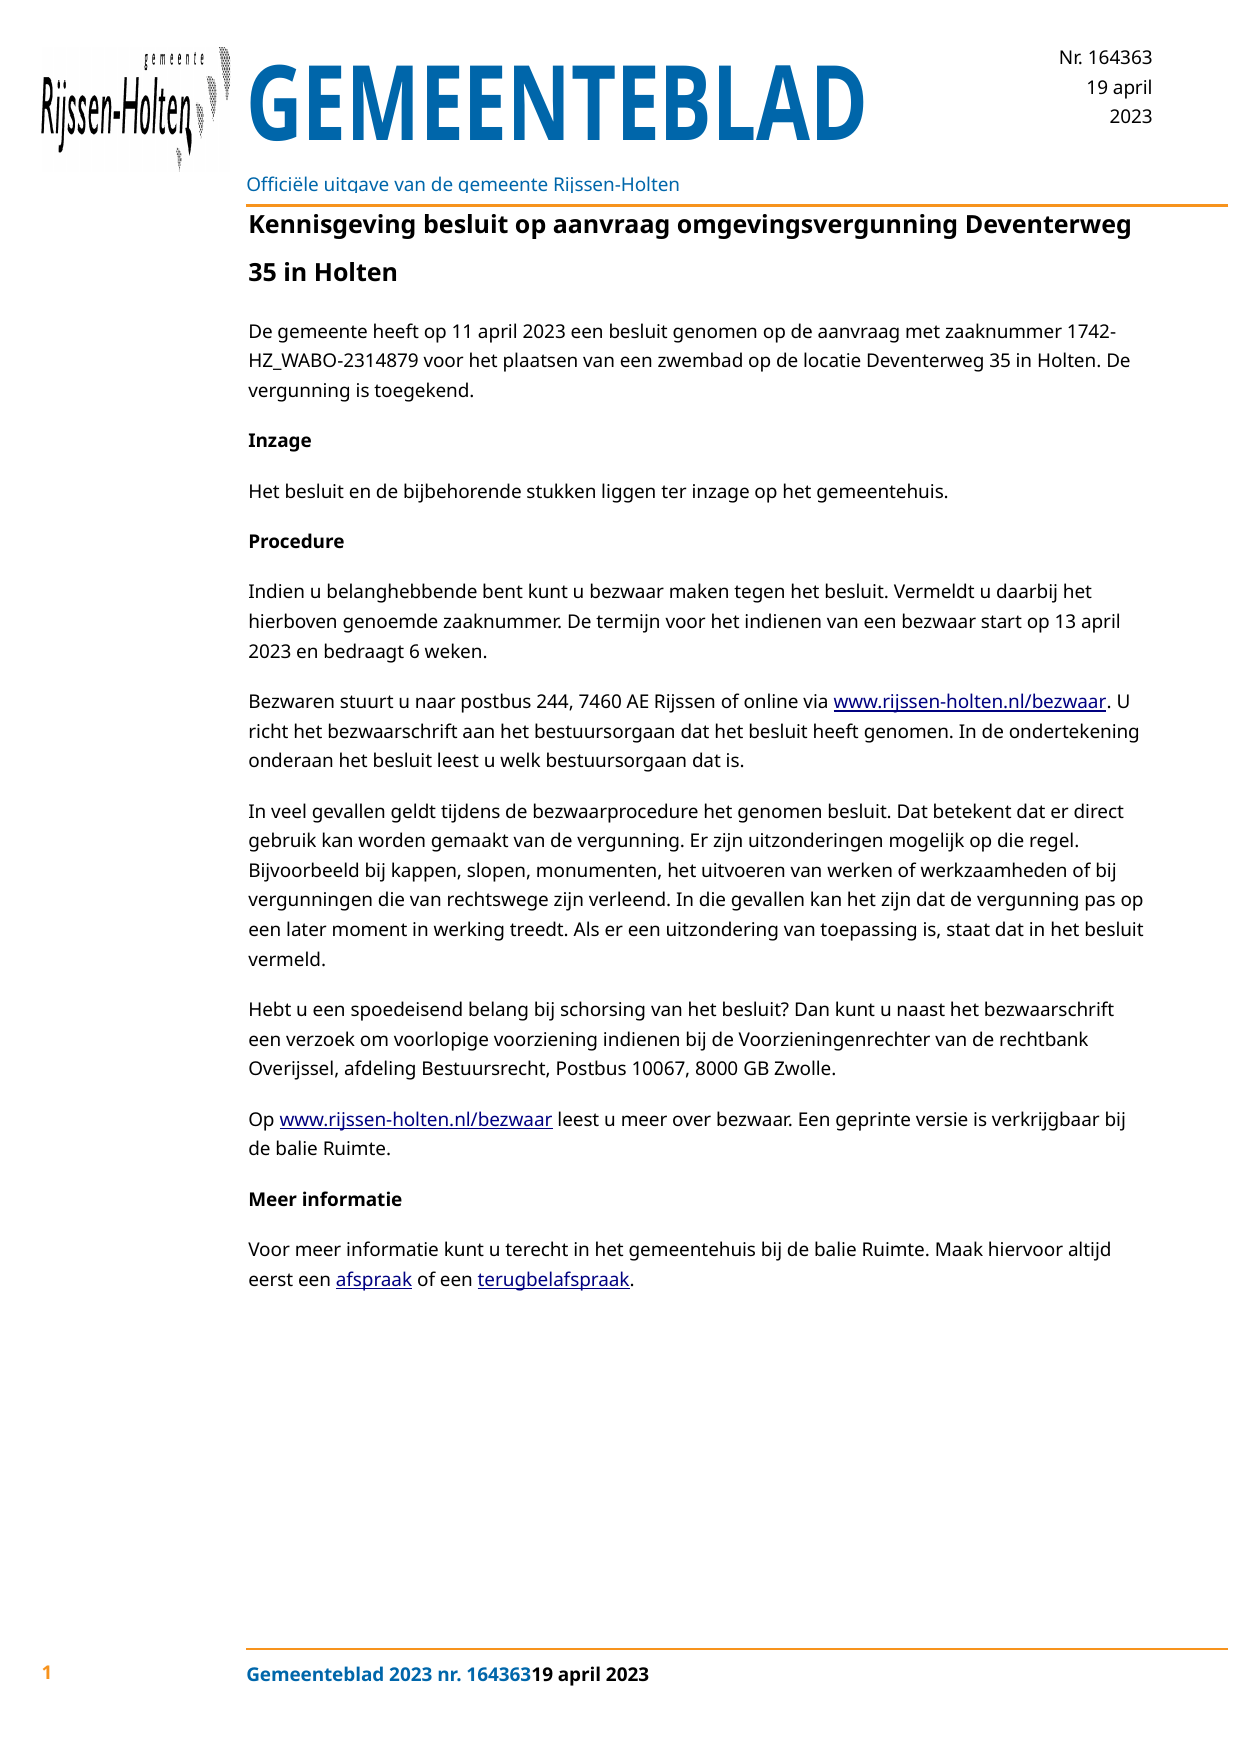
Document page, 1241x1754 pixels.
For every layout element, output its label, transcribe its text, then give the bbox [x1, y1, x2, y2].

text Het besluit en de bijbehorende stukken liggen ter inzage op het gemeentehuis. [248, 478, 1152, 504]
text Op www.rijssen-holten.nl/bezwaar leest u meer over bezwaar. Een geprinte versie is verkrijgbaar bij de balie Ruimte. [248, 1106, 1152, 1161]
text In veel gevallen geldt tijdens de bezwaarprocedure het genomen besluit. Dat betekent dat er direct gebruik kan worden gemaakt van de vergunning. Er zijn uitzonderingen mogelijk op die regel. Bijvoorbeeld bij kappen, slopen, monumenten, het uitvoeren van werken of werkzaamheden of bij vergunningen die van rechtswege zijn verleend. In die gevallen kan het zijn dat de vergunning pas op een later moment in werking treedt. Als er een uitzondering van toepassing is, staat dat in het besluit vermeld. [248, 798, 1152, 972]
text Hebt u een spoedeisend belang bij schorsing van het besluit? Dan kunt u naast het bezwaarschrift een verzoek om voorlopige voorziening indienen bij de Voorzieningenrechter van de rechtbank Overijssel, afdeling Bestuursrecht, Postbus 10067, 8000 GB Zwolle. [248, 996, 1152, 1081]
text Inzage [248, 427, 1152, 453]
text Kennisgeving besluit op aanvraag omgevingsvergunning Deventerweg 35 in Holten [248, 207, 1152, 288]
picture [41, 47, 231, 172]
text Procedure [248, 528, 1152, 554]
text Voor meer informatie kunt u terecht in het gemeentehuis bij de balie Ruimte. Maak hiervoor altijd eerst een afspraak of een terugbelafspraak. [248, 1236, 1152, 1292]
text De gemeente heeft op 11 april 2023 een besluit genomen op de aanvraag met zaaknummer 1742-HZ_WABO-2314879 voor het plaatsen van een zwembad op de locatie Deventerweg 35 in Holten. De vergunning is toegekend. [248, 318, 1152, 403]
text Indien u belanghebbende bent kunt u bezwaar maken tegen het besluit. Vermeldt u daarbij het hierboven genoemde zaaknummer. De termijn voor het indienen van een bezwaar start op 13 april 2023 en bedraagt 6 weken. [248, 579, 1152, 664]
text Bezwaren stuurt u naar postbus 244, 7460 AE Rijssen of online via www.rijssen-holten.nl/bezwaar. U richt het bezwaarschrift aan het bestuursorgaan dat het besluit heeft genomen. In de ondertekening onderaan het besluit leest u welk bestuursorgaan dat is. [248, 688, 1152, 773]
text Meer informatie [248, 1186, 1152, 1212]
